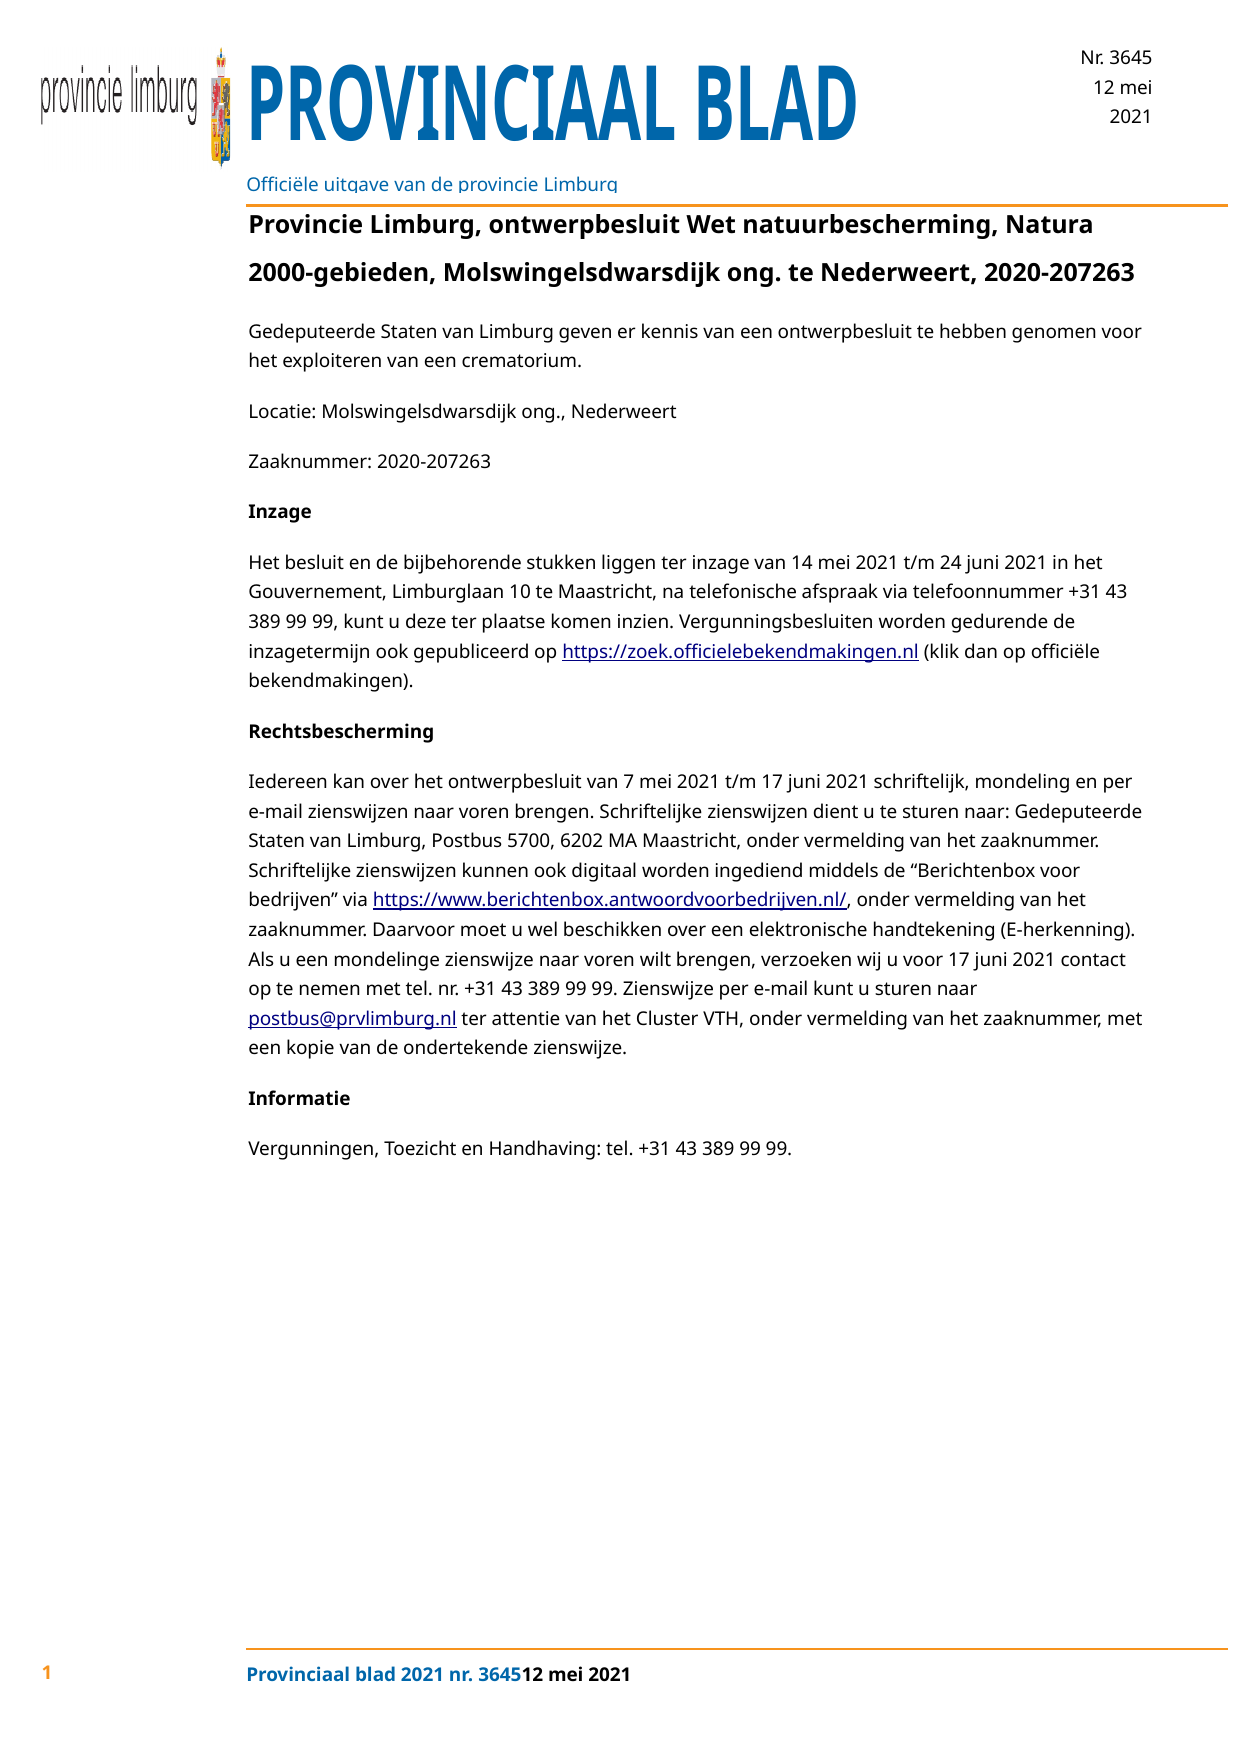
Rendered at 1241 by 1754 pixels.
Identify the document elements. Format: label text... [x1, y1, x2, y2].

text Informatie [248, 1085, 1152, 1111]
picture [41, 47, 231, 172]
text Inzage [248, 499, 1152, 524]
text Het besluit en de bijbehorende stukken liggen ter inzage van 14 mei 2021 t/m 24 juni 2021 in het Gouvernement, Limburglaan 10 te Maastricht, na telefonische afspraak via telefoonnummer +31 43 389 99 99, kunt u deze ter plaatse komen inzien. Vergunningsbesluiten worden gedurende de inzagetermijn ook gepubliceerd op https://zoek.officielebekendmakingen.nl (klik dan op officiële bekendmakingen). [248, 549, 1152, 693]
text Iedereen kan over het ontwerpbesluit van 7 mei 2021 t/m 17 juni 2021 schriftelijk, mondeling en per e-mail zienswijzen naar voren brengen. Schriftelijke zienswijzen dient u te sturen naar: Gedeputeerde Staten van Limburg, Postbus 5700, 6202 MA Maastricht, onder vermelding van het zaaknummer. Schriftelijke zienswijzen kunnen ook digitaal worden ingediend middels de “Berichtenbox voor bedrijven” via https://www.berichtenbox.antwoordvoorbedrijven.nl/, onder vermelding van het zaaknummer. Daarvoor moet u wel beschikken over een elektronische handtekening (E-herkenning). Als u een mondelinge zienswijze naar voren wilt brengen, verzoeken wij u voor 17 juni 2021 contact op te nemen met tel. nr. +31 43 389 99 99. Zienswijze per e-mail kunt u sturen naar postbus@prvlimburg.nl ter attentie van het Cluster VTH, onder vermelding van het zaaknummer, met een kopie van de ondertekende zienswijze. [248, 768, 1152, 1060]
text Provincie Limburg, ontwerpbesluit Wet natuurbescherming, Natura 2000-gebieden, Molswingelsdwarsdijk ong. te Nederweert, 2020-207263 [248, 207, 1152, 288]
text Locatie: Molswingelsdwarsdijk ong., Nederweert [248, 398, 1152, 424]
text Vergunningen, Toezicht en Handhaving: tel. +31 43 389 99 99. [248, 1135, 1152, 1161]
text Zaaknummer: 2020-207263 [248, 448, 1152, 474]
text Gedeputeerde Staten van Limburg geven er kennis van een ontwerpbesluit te hebben genomen voor het exploiteren van een crematorium. [248, 318, 1152, 373]
text Rechtsbescherming [248, 718, 1152, 744]
